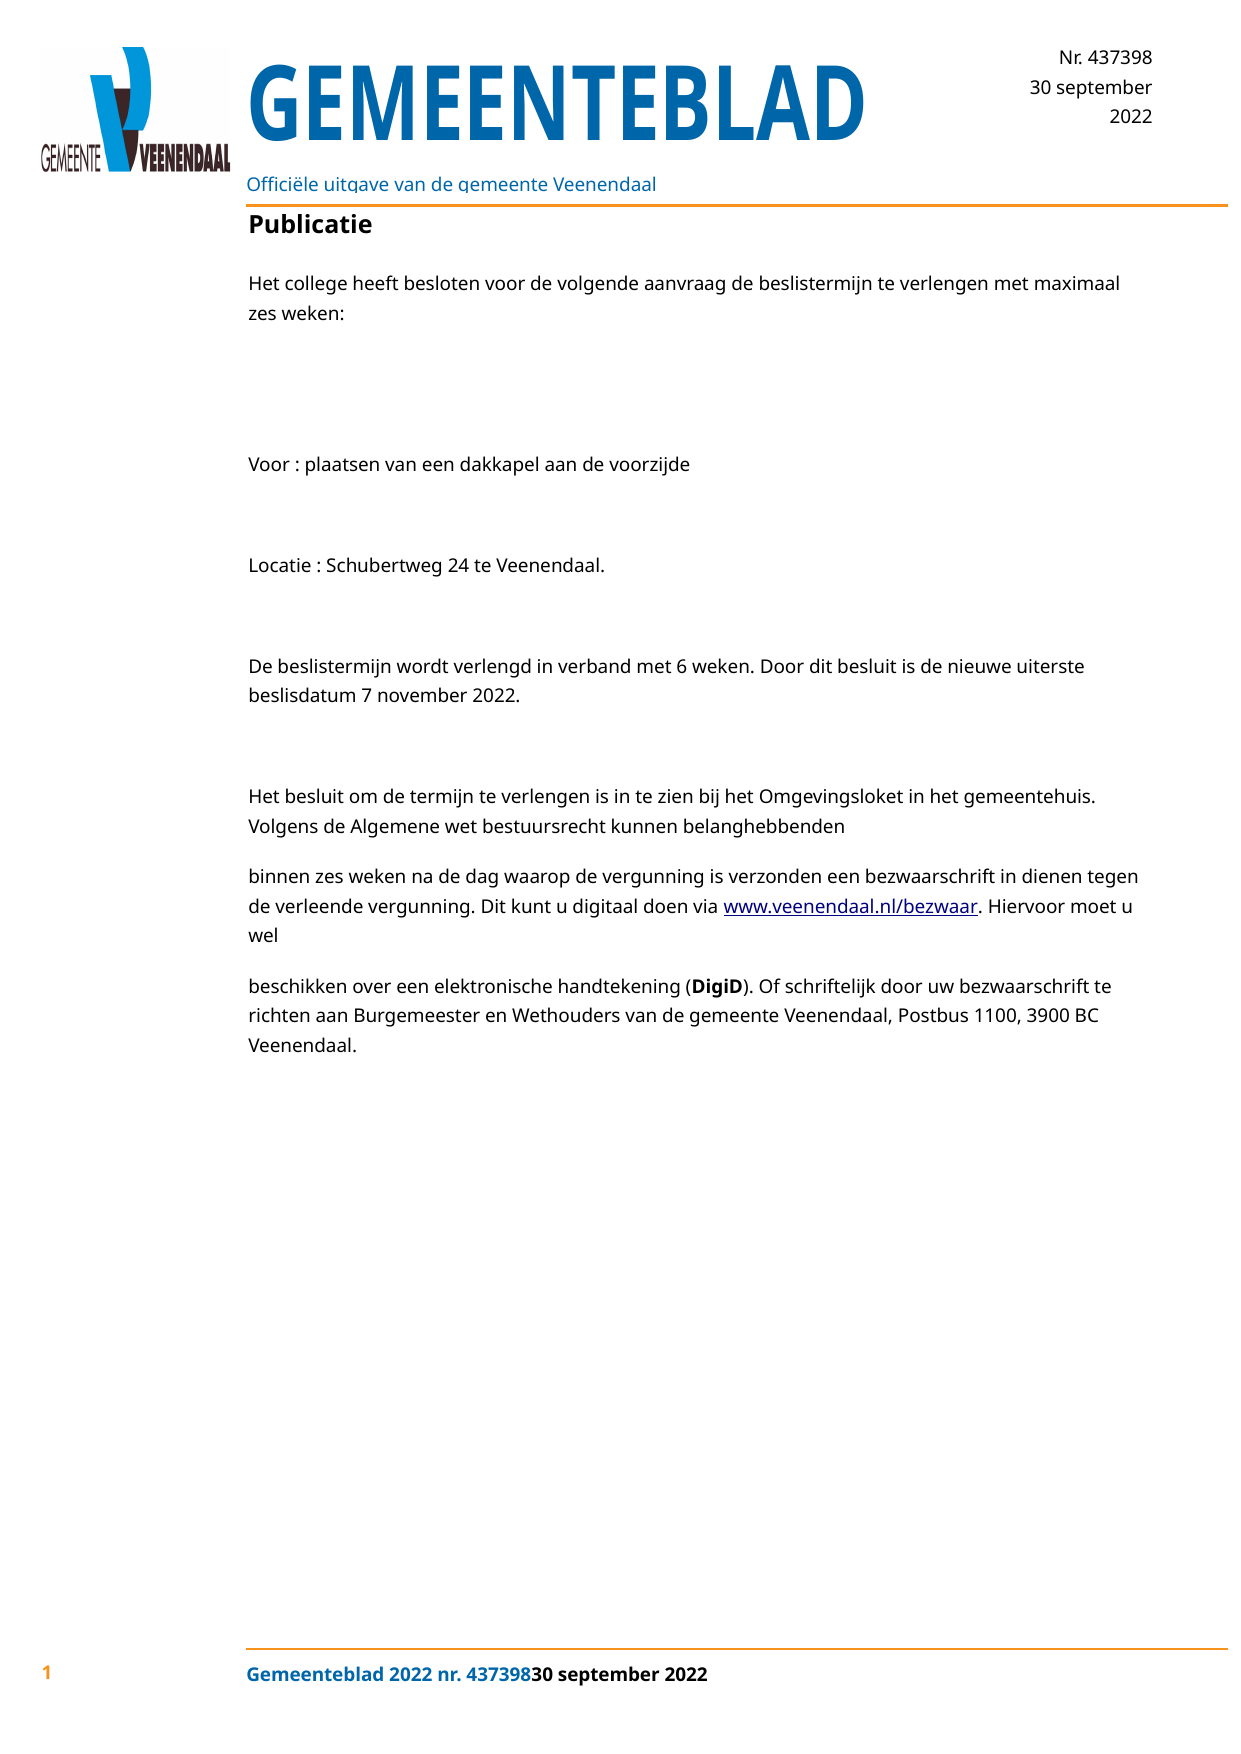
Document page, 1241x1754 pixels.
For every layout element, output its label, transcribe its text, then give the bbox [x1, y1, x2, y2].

text De beslistermijn wordt verlengd in verband met 6 weken. Door dit besluit is de nieuwe uiterste beslisdatum 7 november 2022. [248, 653, 1152, 708]
picture [41, 47, 130, 172]
text Locatie : Schubertweg 24 te Veenendaal. [248, 552, 1152, 578]
text binnen zes weken na de dag waarop de vergunning is verzonden een bezwaarschrift in dienen tegen de verleende vergunning. Dit kunt u digitaal doen via www.veenendaal.nl/bezwaar. Hiervoor moet u wel [248, 863, 1152, 948]
text Publicatie [248, 207, 1152, 241]
picture [123, 47, 231, 172]
text Het besluit om de termijn te verlengen is in te zien bij het Omgevingsloket in het gemeentehuis. Volgens de Algemene wet bestuursrecht kunnen belanghebbenden [248, 783, 1152, 838]
text beschikken over een elektronische handtekening (DigiD). Of schriftelijk door uw bezwaarschrift te richten aan Burgemeester en Wethouders van de gemeente Veenendaal, Postbus 1100, 3900 BC Veenendaal. [248, 973, 1152, 1058]
text Het college heeft besloten voor de volgende aanvraag de beslistermijn te verlengen met maximaal zes weken: [248, 270, 1152, 326]
text Voor : plaatsen van een dakkapel aan de voorzijde [248, 451, 1152, 477]
